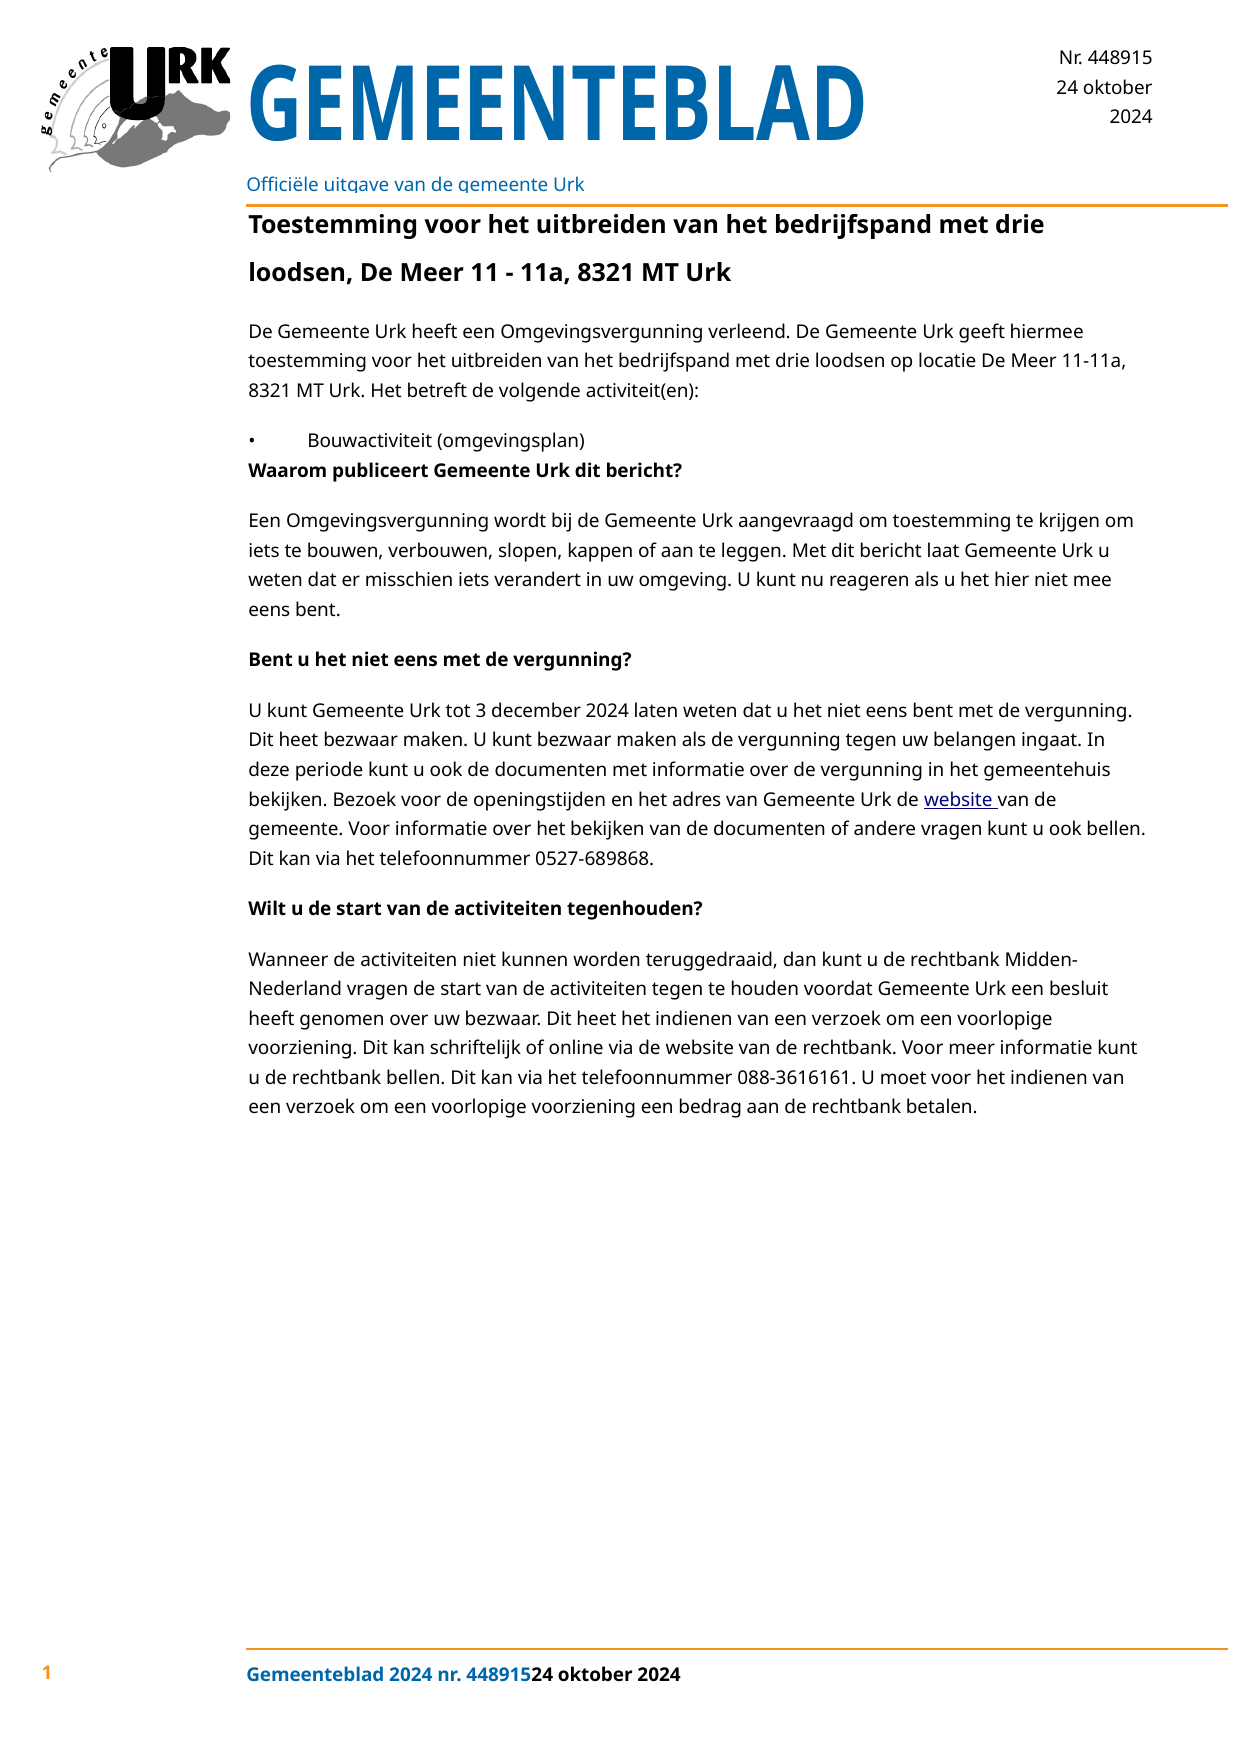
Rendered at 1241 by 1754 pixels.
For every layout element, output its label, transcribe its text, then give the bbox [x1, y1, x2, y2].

text Toestemming voor het uitbreiden van het bedrijfspand met drie loodsen, De Meer 11 - 11a, 8321 MT Urk [248, 207, 1152, 288]
text Bent u het niet eens met de vergunning? [248, 647, 1152, 672]
picture [41, 47, 231, 172]
text Wanneer de activiteiten niet kunnen worden teruggedraaid, dan kunt u de rechtbank Midden-Nederland vragen de start van de activiteiten tegen te houden voordat Gemeente Urk een besluit heeft genomen over uw bezwaar. Dit heet het indienen van een verzoek om een voorlopige voorziening. Dit kan schriftelijk of online via de website van de rechtbank. Voor meer informatie kunt u de rechtbank bellen. Dit kan via het telefoonnummer 088-3616161. U moet voor het indienen van een verzoek om een voorlopige voorziening een bedrag aan de rechtbank betalen. [248, 946, 1152, 1119]
text Wilt u de start van de activiteiten tegenhouden? [248, 895, 1152, 921]
text U kunt Gemeente Urk tot 3 december 2024 laten weten dat u het niet eens bent met de vergunning. Dit heet bezwaar maken. U kunt bezwaar maken als de vergunning tegen uw belangen ingaat. In deze periode kunt u ook de documenten met informatie over de vergunning in het gemeentehuis bekijken. Bezoek voor de openingstijden en het adres van Gemeente Urk de website van de gemeente. Voor informatie over het bekijken van de documenten of andere vragen kunt u ook bellen. Dit kan via het telefoonnummer 0527-689868. [248, 697, 1152, 871]
list Bouwactiviteit (omgevingsplan) [248, 427, 1152, 453]
text Waarom publiceert Gemeente Urk dit bericht? [248, 457, 1152, 483]
text De Gemeente Urk heeft een Omgevingsvergunning verleend. De Gemeente Urk geeft hiermee toestemming voor het uitbreiden van het bedrijfspand met drie loodsen op locatie De Meer 11-11a, 8321 MT Urk. Het betreft de volgende activiteit(en): [248, 318, 1152, 403]
text Een Omgevingsvergunning wordt bij de Gemeente Urk aangevraagd om toestemming te krijgen om iets te bouwen, verbouwen, slopen, kappen of aan te leggen. Met dit bericht laat Gemeente Urk u weten dat er misschien iets verandert in uw omgeving. U kunt nu reageren als u het hier niet mee eens bent. [248, 507, 1152, 622]
